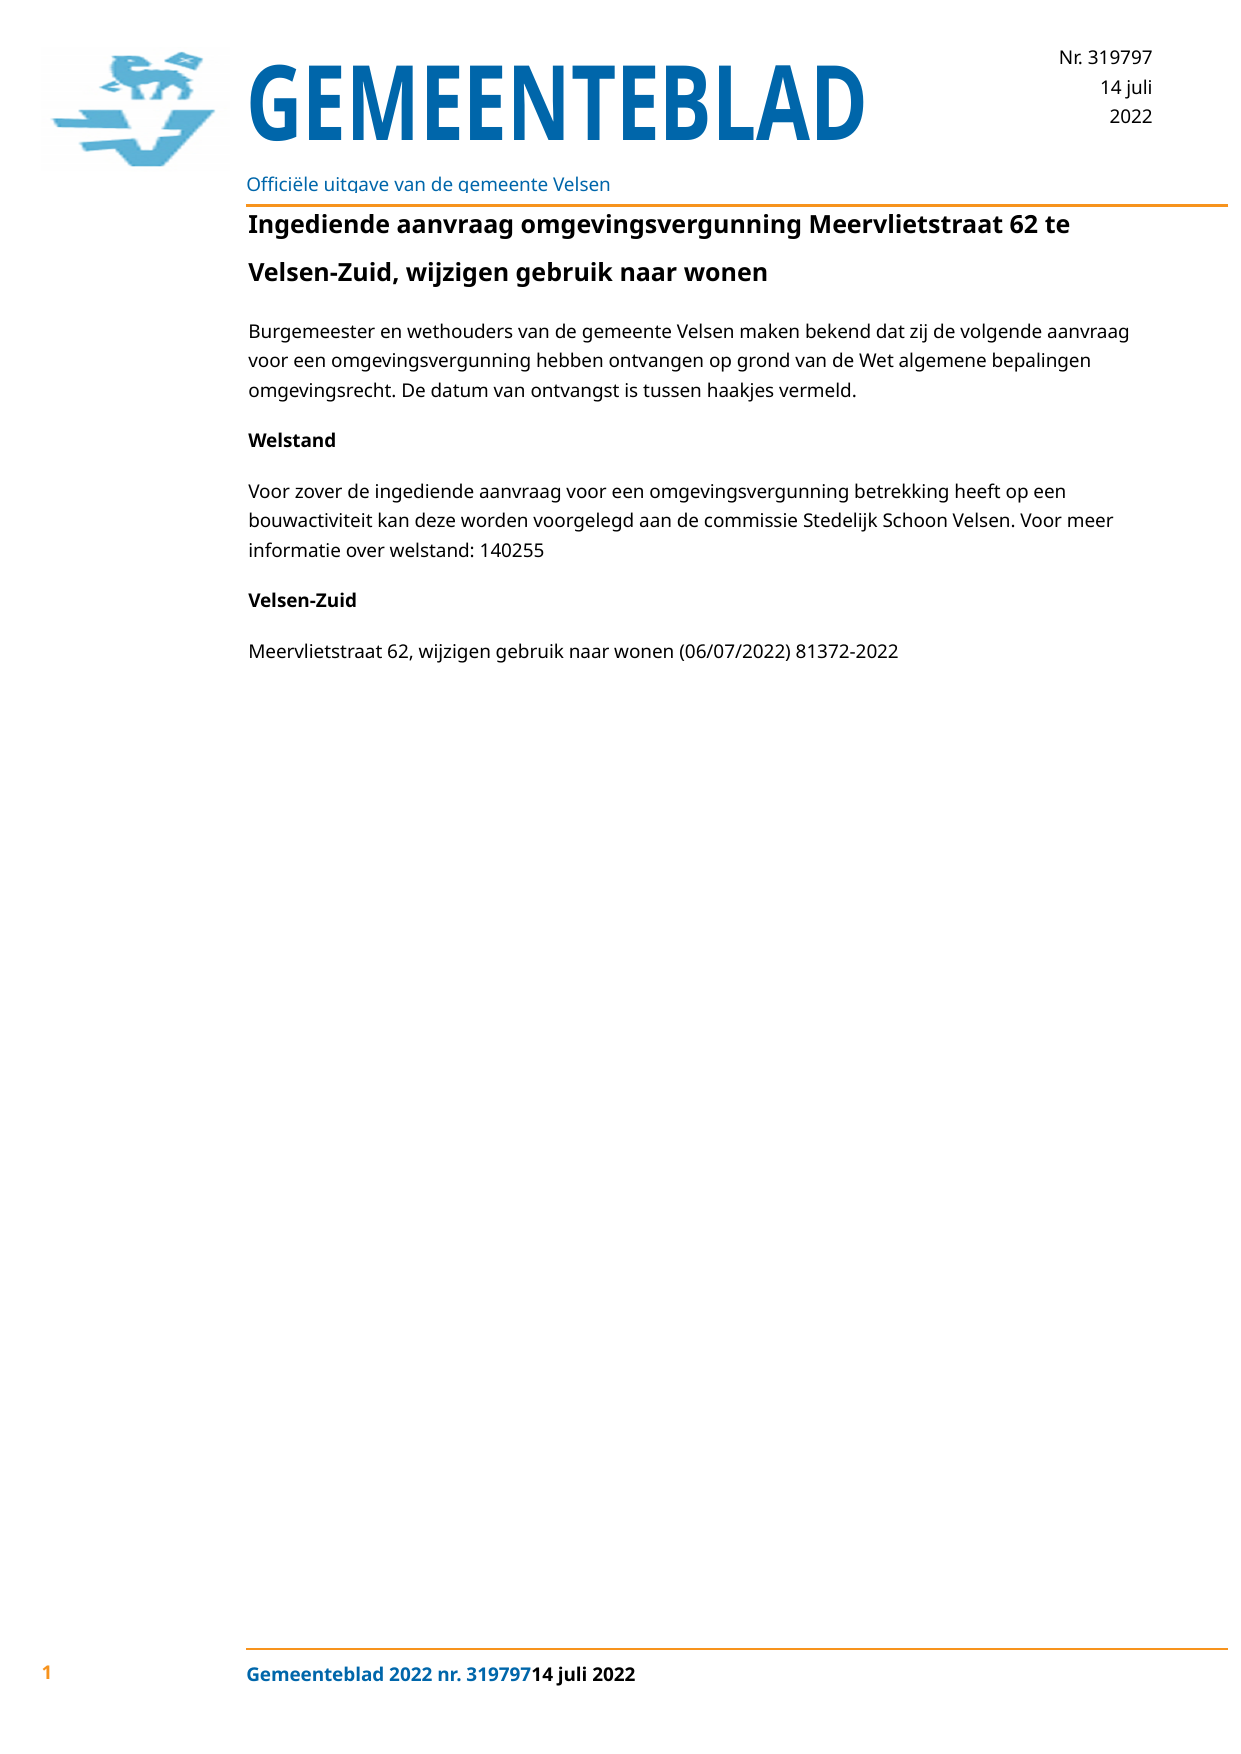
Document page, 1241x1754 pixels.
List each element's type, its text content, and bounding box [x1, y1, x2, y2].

picture [41, 47, 231, 172]
text Welstand [248, 427, 1152, 453]
text Meervlietstraat 62, wijzigen gebruik naar wonen (06/07/2022) 81372-2022 [248, 638, 1152, 664]
text Ingediende aanvraag omgevingsvergunning Meervlietstraat 62 te Velsen-Zuid, wijzigen gebruik naar wonen [248, 207, 1152, 288]
text Velsen-Zuid [248, 587, 1152, 613]
text Burgemeester en wethouders van de gemeente Velsen maken bekend dat zij de volgende aanvraag voor een omgevingsvergunning hebben ontvangen op grond van de Wet algemene bepalingen omgevingsrecht. De datum van ontvangst is tussen haakjes vermeld. [248, 318, 1152, 403]
text Voor zover de ingediende aanvraag voor een omgevingsvergunning betrekking heeft op een bouwactiviteit kan deze worden voorgelegd aan de commissie Stedelijk Schoon Velsen. Voor meer informatie over welstand: 140255 [248, 478, 1152, 563]
